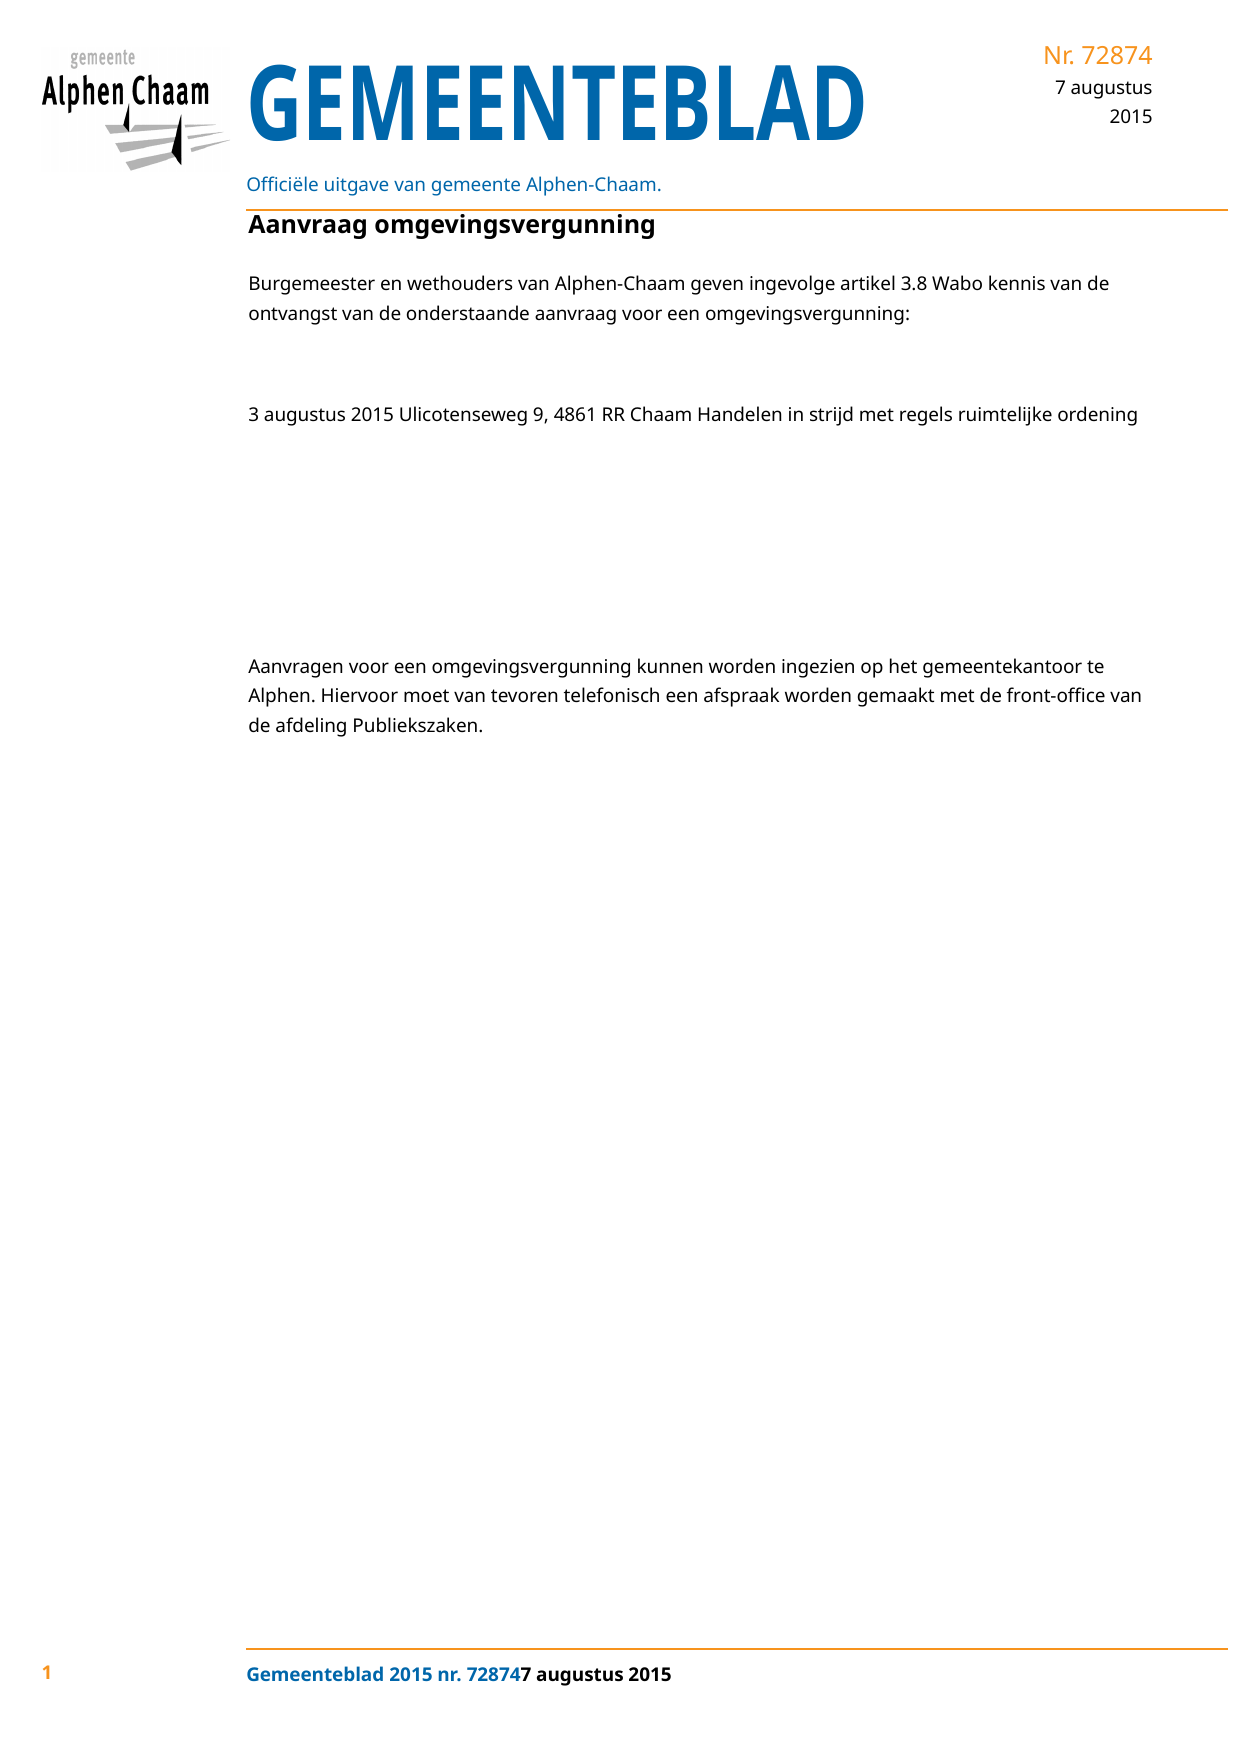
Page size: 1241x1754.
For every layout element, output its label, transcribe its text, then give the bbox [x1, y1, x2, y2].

text 3 augustus 2015 Ulicotenseweg 9, 4861 RR Chaam Handelen in strijd met regels ruimtelijke ordening [248, 401, 1152, 426]
text Burgemeester en wethouders van Alphen-Chaam geven ingevolge artikel 3.8 Wabo kennis van de ontvangst van de onderstaande aanvraag voor een omgevingsvergunning: [248, 270, 1152, 326]
picture [41, 47, 231, 172]
text Aanvraag omgevingsvergunning [248, 211, 1152, 241]
text Aanvragen voor een omgevingsvergunning kunnen worden ingezien op het gemeentekantoor te Alphen. Hiervoor moet van tevoren telefonisch een afspraak worden gemaakt met de front-office van de afdeling Publiekszaken. [248, 653, 1152, 738]
